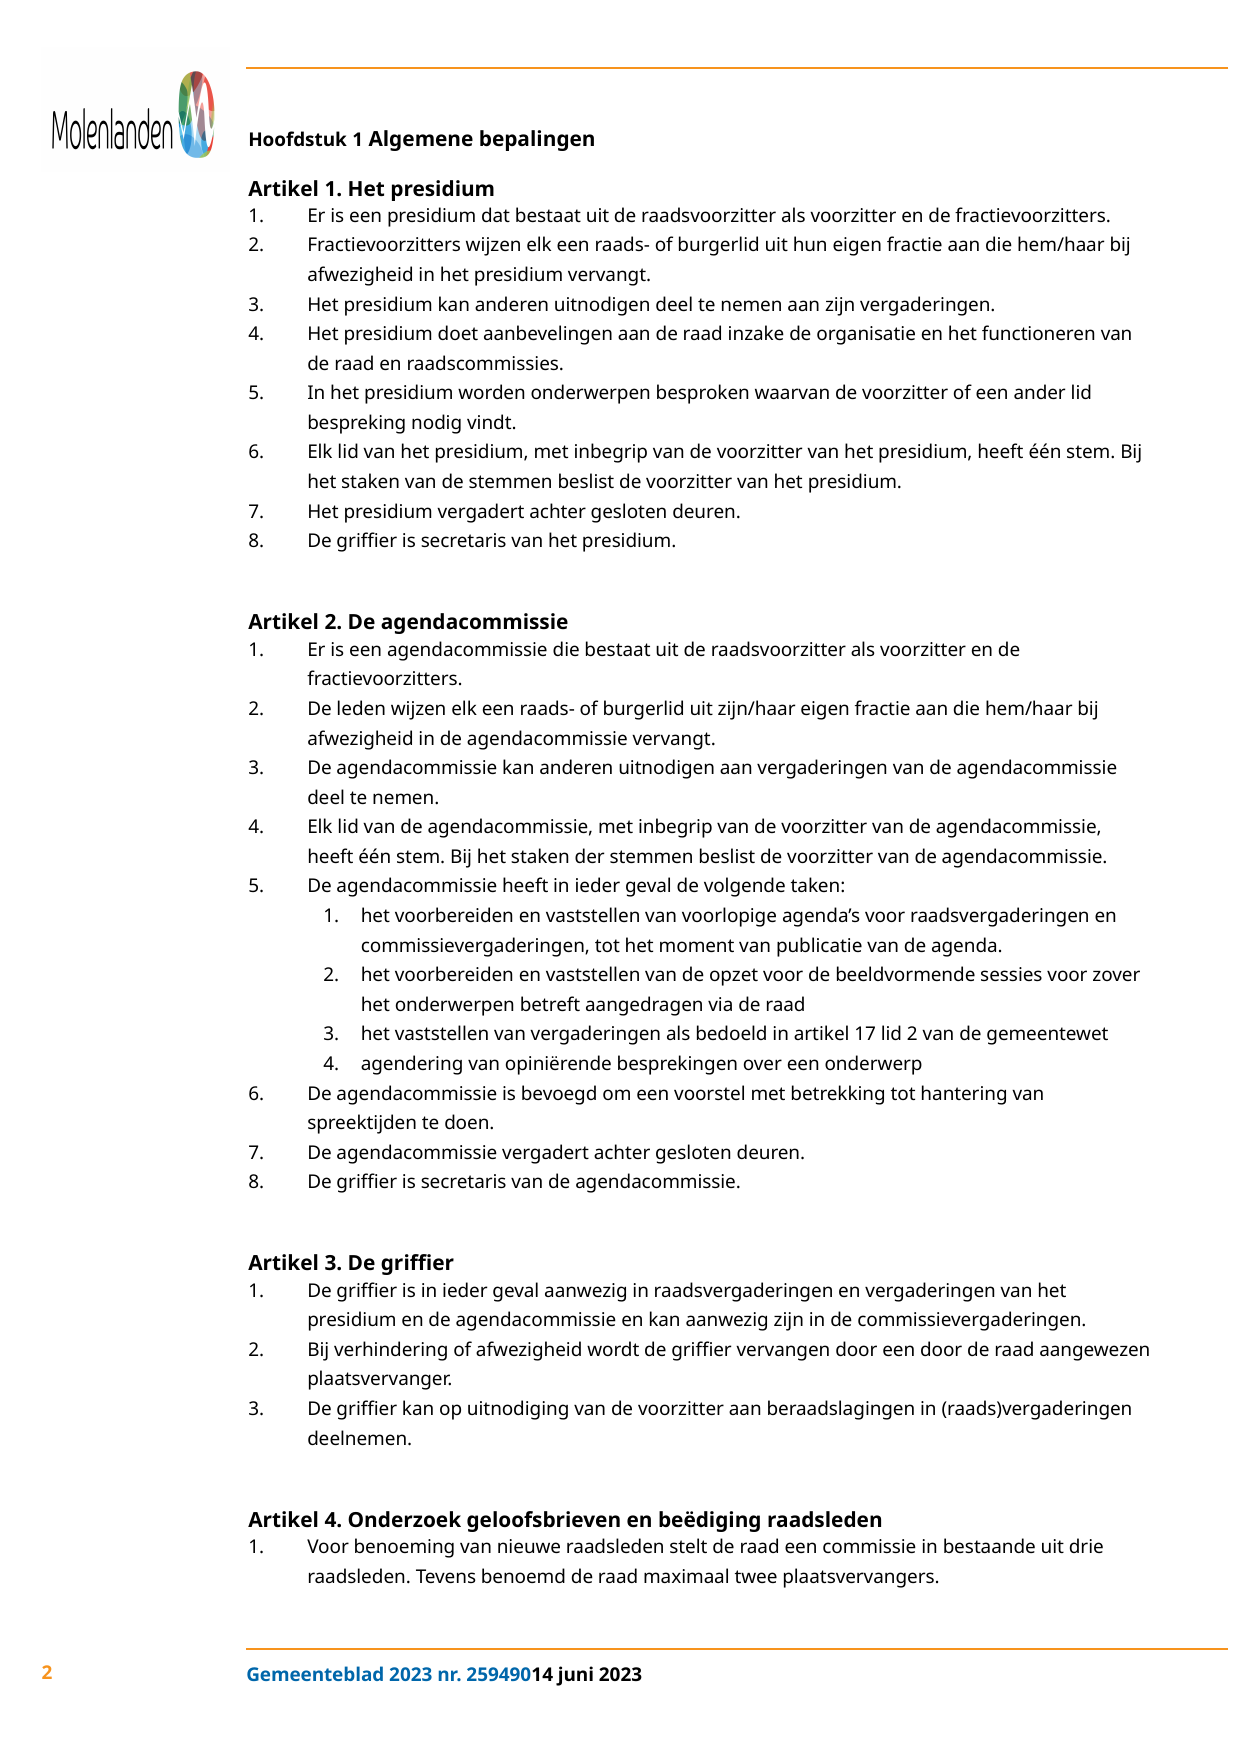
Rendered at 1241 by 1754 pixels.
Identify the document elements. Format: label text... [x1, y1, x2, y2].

list Bij verhindering of afwezigheid wordt de griffier vervangen door een door de raad aangewezen plaatsvervanger. [248, 1336, 1152, 1391]
list Het presidium kan anderen uitnodigen deel te nemen aan zijn vergaderingen. [248, 291, 1152, 317]
list het vaststellen van vergaderingen als bedoeld in artikel 17 lid 2 van de gemeentewet [323, 1021, 1152, 1046]
list Elk lid van het presidium, met inbegrip van de voorzitter van het presidium, heeft één stem. Bij het staken van de stemmen beslist de voorzitter van het presidium. [248, 439, 1152, 494]
list het voorbereiden en vaststellen van de opzet voor de beeldvormende sessies voor zover het onderwerpen betreft aangedragen via de raad [323, 961, 1152, 1017]
list Elk lid van de agendacommissie, met inbegrip van de voorzitter van de agendacommissie, heeft één stem. Bij het staken der stemmen beslist de voorzitter van de agendacommissie. [248, 813, 1152, 869]
picture [41, 47, 231, 172]
list De agendacommissie is bevoegd om een voorstel met betrekking tot hantering van spreektijden te doen. [248, 1080, 1152, 1135]
list Voor benoeming van nieuwe raadsleden stelt de raad een commissie in bestaande uit drie raadsleden. Tevens benoemd de raad maximaal twee plaatsvervangers. [248, 1533, 1152, 1588]
list De griffier is secretaris van de agendacommissie. [248, 1168, 1152, 1194]
list Er is een presidium dat bestaat uit de raadsvoorzitter als voorzitter en de fractievoorzitters. [248, 202, 1152, 228]
text Artikel 2. De agendacommissie [248, 607, 1152, 636]
list De agendacommissie kan anderen uitnodigen aan vergaderingen van de agendacommissie deel te nemen. [248, 754, 1152, 809]
list De griffier is secretaris van het presidium. [248, 527, 1152, 553]
list De agendacommissie heeft in ieder geval de volgende taken: [248, 873, 1152, 898]
list De griffier kan op uitnodiging van de voorzitter aan beraadslagingen in (raads)vergaderingen deelnemen. [248, 1395, 1152, 1451]
text Artikel 1. Het presidium [248, 174, 1152, 202]
list agendering van opiniërende besprekingen over een onderwerp [323, 1050, 1152, 1076]
text Hoofdstuk 1 Algemene bepalingen [248, 124, 1152, 153]
list Het presidium vergadert achter gesloten deuren. [248, 498, 1152, 524]
list het voorbereiden en vaststellen van voorlopige agenda’s voor raadsvergaderingen en commissievergaderingen, tot het moment van publicatie van de agenda. [323, 902, 1152, 957]
list Er is een agendacommissie die bestaat uit de raadsvoorzitter als voorzitter en de fractievoorzitters. [248, 636, 1152, 691]
list In het presidium worden onderwerpen besproken waarvan de voorzitter of een ander lid bespreking nodig vindt. [248, 379, 1152, 435]
list De griffier is in ieder geval aanwezig in raadsvergaderingen en vergaderingen van het presidium en de agendacommissie en kan aanwezig zijn in de commissievergaderingen. [248, 1277, 1152, 1332]
list Fractievoorzitters wijzen elk een raads- of burgerlid uit hun eigen fractie aan die hem/haar bij afwezigheid in het presidium vervangt. [248, 232, 1152, 287]
text Artikel 4. Onderzoek geloofsbrieven en beëdiging raadsleden [248, 1505, 1152, 1533]
list Het presidium doet aanbevelingen aan de raad inzake de organisatie en het functioneren van de raad en raadscommissies. [248, 320, 1152, 376]
list De agendacommissie vergadert achter gesloten deuren. [248, 1139, 1152, 1164]
list De leden wijzen elk een raads- of burgerlid uit zijn/haar eigen fractie aan die hem/haar bij afwezigheid in de agendacommissie vervangt. [248, 695, 1152, 750]
text Artikel 3. De griffier [248, 1248, 1152, 1277]
